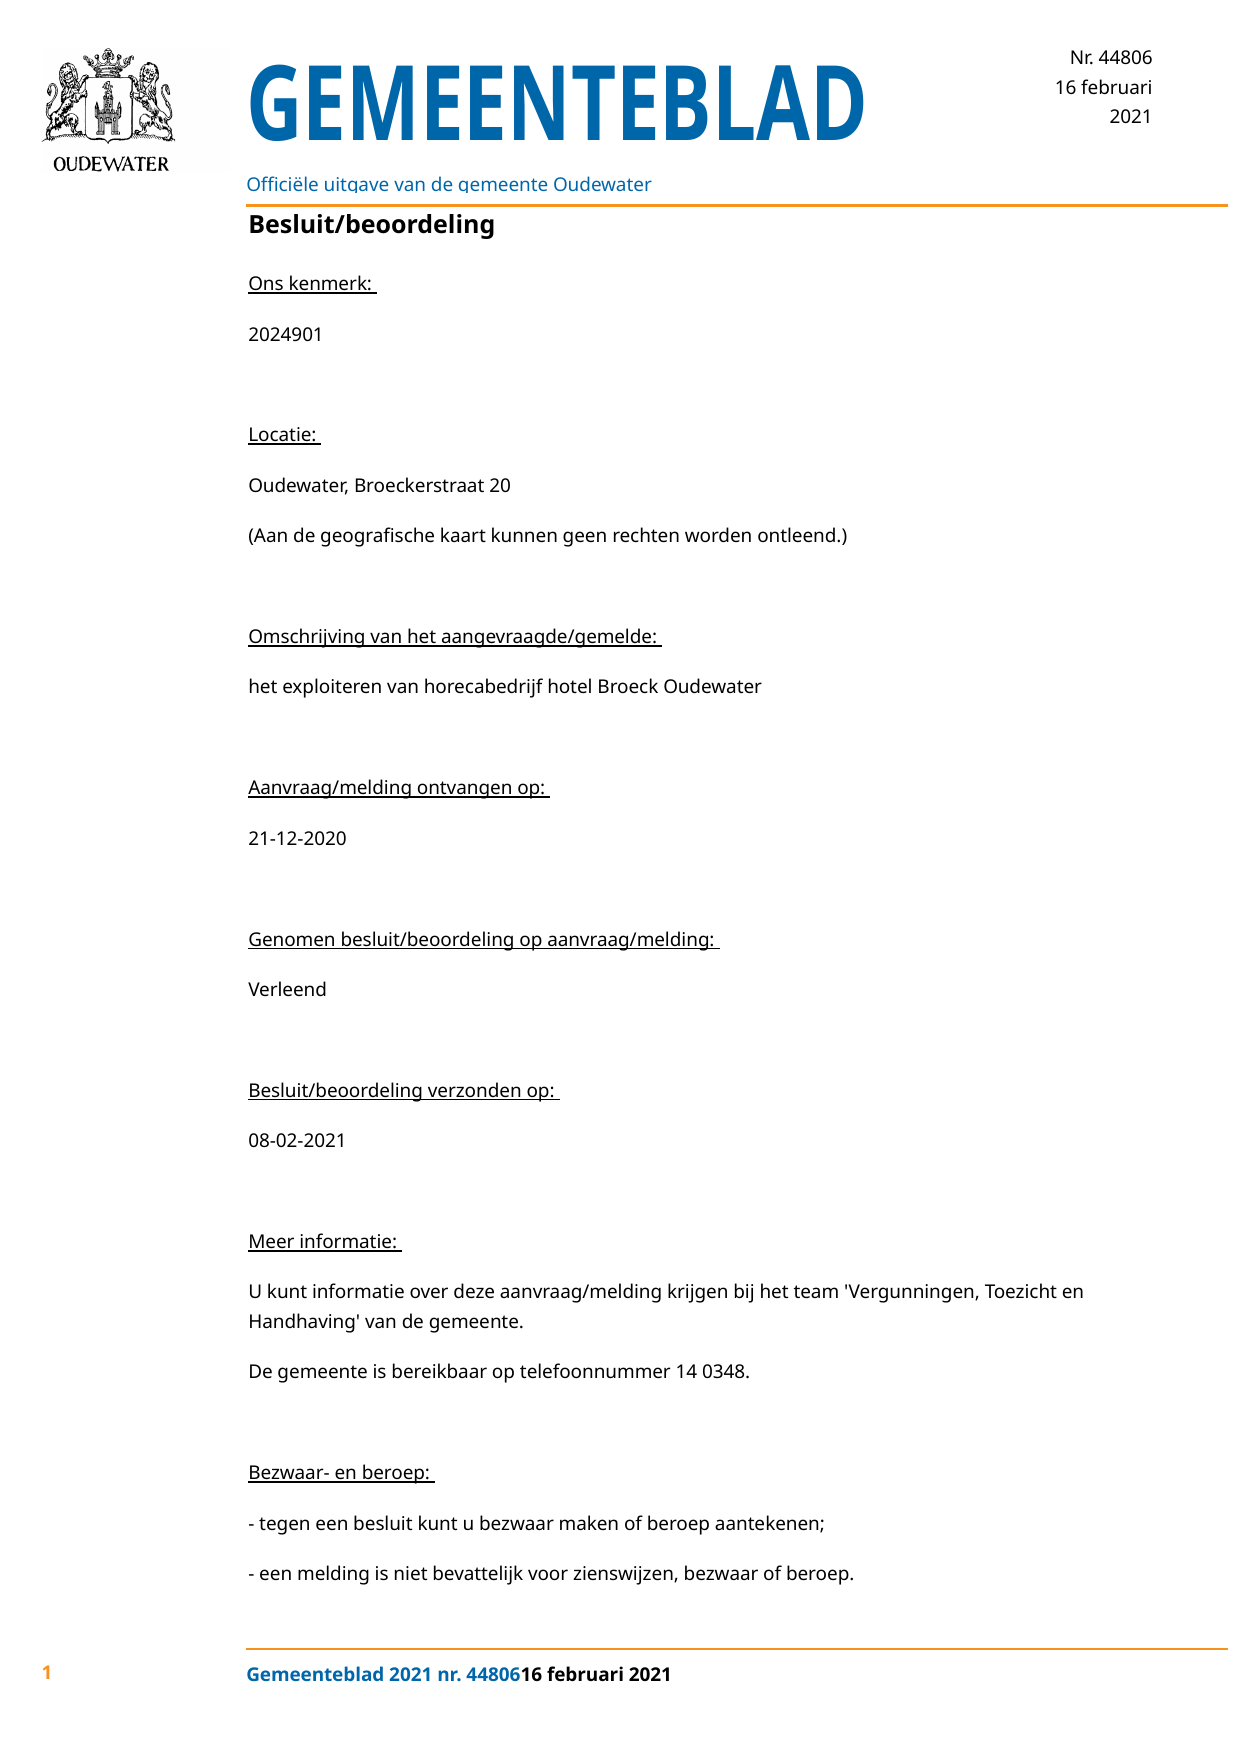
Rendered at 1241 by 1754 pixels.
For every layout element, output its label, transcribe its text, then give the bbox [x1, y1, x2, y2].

text Ons kenmerk: [248, 270, 1152, 296]
text 08-02-2021 [248, 1127, 1152, 1153]
picture [41, 47, 231, 172]
text Omschrijving van het aangevraagde/gemelde: [248, 623, 1152, 649]
text U kunt informatie over deze aanvraag/melding krijgen bij het team 'Vergunningen, Toezicht en Handhaving' van de gemeente. [248, 1279, 1152, 1334]
text Aanvraag/melding ontvangen op: [248, 774, 1152, 800]
text het exploiteren van horecabedrijf hotel Broeck Oudewater [248, 674, 1152, 699]
text Meer informatie: [248, 1228, 1152, 1254]
text - tegen een besluit kunt u bezwaar maken of beroep aantekenen; [248, 1510, 1152, 1536]
text Bezwaar- en beroep: [248, 1459, 1152, 1485]
text Locatie: [248, 422, 1152, 447]
text 21-12-2020 [248, 825, 1152, 851]
text (Aan de geografische kaart kunnen geen rechten worden ontleend.) [248, 522, 1152, 548]
text De gemeente is bereikbaar op telefoonnummer 14 0348. [248, 1359, 1152, 1384]
text Besluit/beoordeling verzonden op: [248, 1077, 1152, 1103]
text Besluit/beoordeling [248, 207, 1152, 241]
text Verleend [248, 976, 1152, 1002]
text Genomen besluit/beoordeling op aanvraag/melding: [248, 926, 1152, 951]
text - een melding is niet bevattelijk voor zienswijzen, bezwaar of beroep. [248, 1560, 1152, 1586]
text Oudewater, Broeckerstraat 20 [248, 472, 1152, 498]
text 2024901 [248, 321, 1152, 346]
